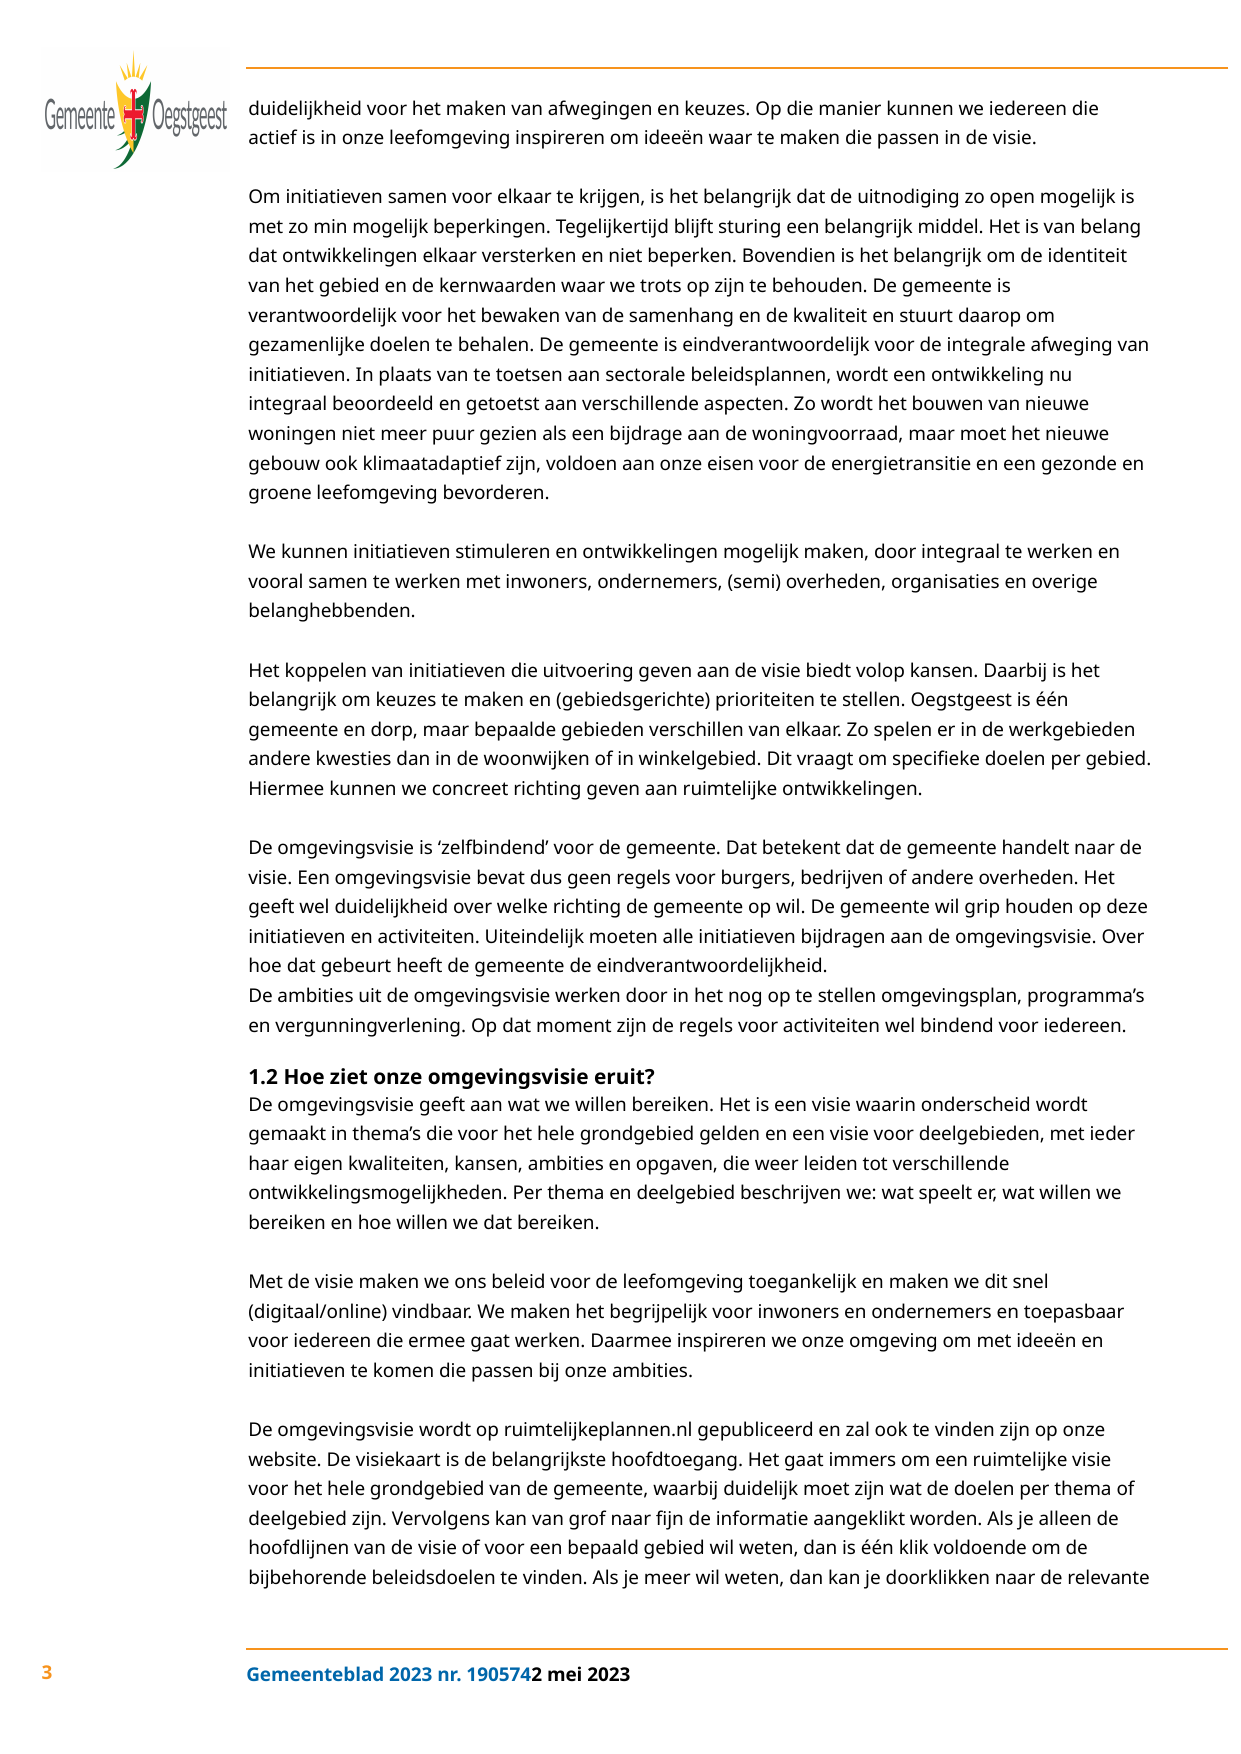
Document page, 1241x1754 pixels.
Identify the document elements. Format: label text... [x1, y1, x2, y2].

text De ambities uit de omgevingsvisie werken door in het nog op te stellen omgevingsplan, programma’s en vergunningverlening. Op dat moment zijn de regels voor activiteiten wel bindend voor iedereen. [248, 982, 1152, 1038]
picture [41, 47, 231, 172]
text 1.2 Hoe ziet onze omgevingsvisie eruit? [248, 1062, 1152, 1091]
text duidelijkheid voor het maken van afwegingen en keuzes. Op die manier kunnen we iedereen die actief is in onze leefomgeving inspireren om ideeën waar te maken die passen in de visie. [248, 95, 1152, 150]
text De omgevingsvisie is ‘zelfbindend’ voor de gemeente. Dat betekent dat de gemeente handelt naar de visie. Een omgevingsvisie bevat dus geen regels voor burgers, bedrijven of andere overheden. Het geeft wel duidelijkheid over welke richting de gemeente op wil. De gemeente wil grip houden op deze initiatieven en activiteiten. Uiteindelijk moeten alle initiatieven bijdragen aan de omgevingsvisie. Over hoe dat gebeurt heeft de gemeente de eindverantwoordelijkheid. [248, 834, 1152, 978]
text Het koppelen van initiatieven die uitvoering geven aan de visie biedt volop kansen. Daarbij is het belangrijk om keuzes te maken en (gebiedsgerichte) prioriteiten te stellen. Oegstgeest is één gemeente en dorp, maar bepaalde gebieden verschillen van elkaar. Zo spelen er in de werkgebieden andere kwesties dan in de woonwijken of in winkelgebied. Dit vraagt om specifieke doelen per gebied. Hiermee kunnen we concreet richting geven aan ruimtelijke ontwikkelingen. [248, 657, 1152, 801]
text De omgevingsvisie wordt op ruimtelijkeplannen.nl gepubliceerd en zal ook te vinden zijn op onze website. De visiekaart is de belangrijkste hoofdtoegang. Het gaat immers om een ruimtelijke visie voor het hele grondgebied van de gemeente, waarbij duidelijk moet zijn wat de doelen per thema of deelgebied zijn. Vervolgens kan van grof naar fijn de informatie aangeklikt worden. Als je alleen de hoofdlijnen van de visie of voor een bepaald gebied wil weten, dan is één klik voldoende om de bijbehorende beleidsdoelen te vinden. Als je meer wil weten, dan kan je doorklikken naar de relevante [248, 1416, 1152, 1590]
text De omgevingsvisie geeft aan wat we willen bereiken. Het is een visie waarin onderscheid wordt gemaakt in thema’s die voor het hele grondgebied gelden en een visie voor deelgebieden, met ieder haar eigen kwaliteiten, kansen, ambities en opgaven, die weer leiden tot verschillende ontwikkelingsmogelijkheden. Per thema en deelgebied beschrijven we: wat speelt er, wat willen we bereiken en hoe willen we dat bereiken. [248, 1091, 1152, 1235]
text Om initiatieven samen voor elkaar te krijgen, is het belangrijk dat de uitnodiging zo open mogelijk is met zo min mogelijk beperkingen. Tegelijkertijd blijft sturing een belangrijk middel. Het is van belang dat ontwikkelingen elkaar versterken en niet beperken. Bovendien is het belangrijk om de identiteit van het gebied en de kernwaarden waar we trots op zijn te behouden. De gemeente is verantwoordelijk voor het bewaken van de samenhang en de kwaliteit en stuurt daarop om gezamenlijke doelen te behalen. De gemeente is eindverantwoordelijk voor de integrale afweging van initiatieven. In plaats van te toetsen aan sectorale beleidsplannen, wordt een ontwikkeling nu integraal beoordeeld en getoetst aan verschillende aspecten. Zo wordt het bouwen van nieuwe woningen niet meer puur gezien als een bijdrage aan de woningvoorraad, maar moet het nieuwe gebouw ook klimaatadaptief zijn, voldoen aan onze eisen voor de energietransitie en een gezonde en groene leefomgeving bevorderen. [248, 183, 1152, 505]
text We kunnen initiatieven stimuleren en ontwikkelingen mogelijk maken, door integraal te werken en vooral samen te werken met inwoners, ondernemers, (semi) overheden, organisaties en overige belanghebbenden. [248, 538, 1152, 623]
text Met de visie maken we ons beleid voor de leefomgeving toegankelijk en maken we dit snel (digitaal/online) vindbaar. We maken het begrijpelijk voor inwoners en ondernemers en toepasbaar voor iedereen die ermee gaat werken. Daarmee inspireren we onze omgeving om met ideeën en initiatieven te komen die passen bij onze ambities. [248, 1268, 1152, 1383]
